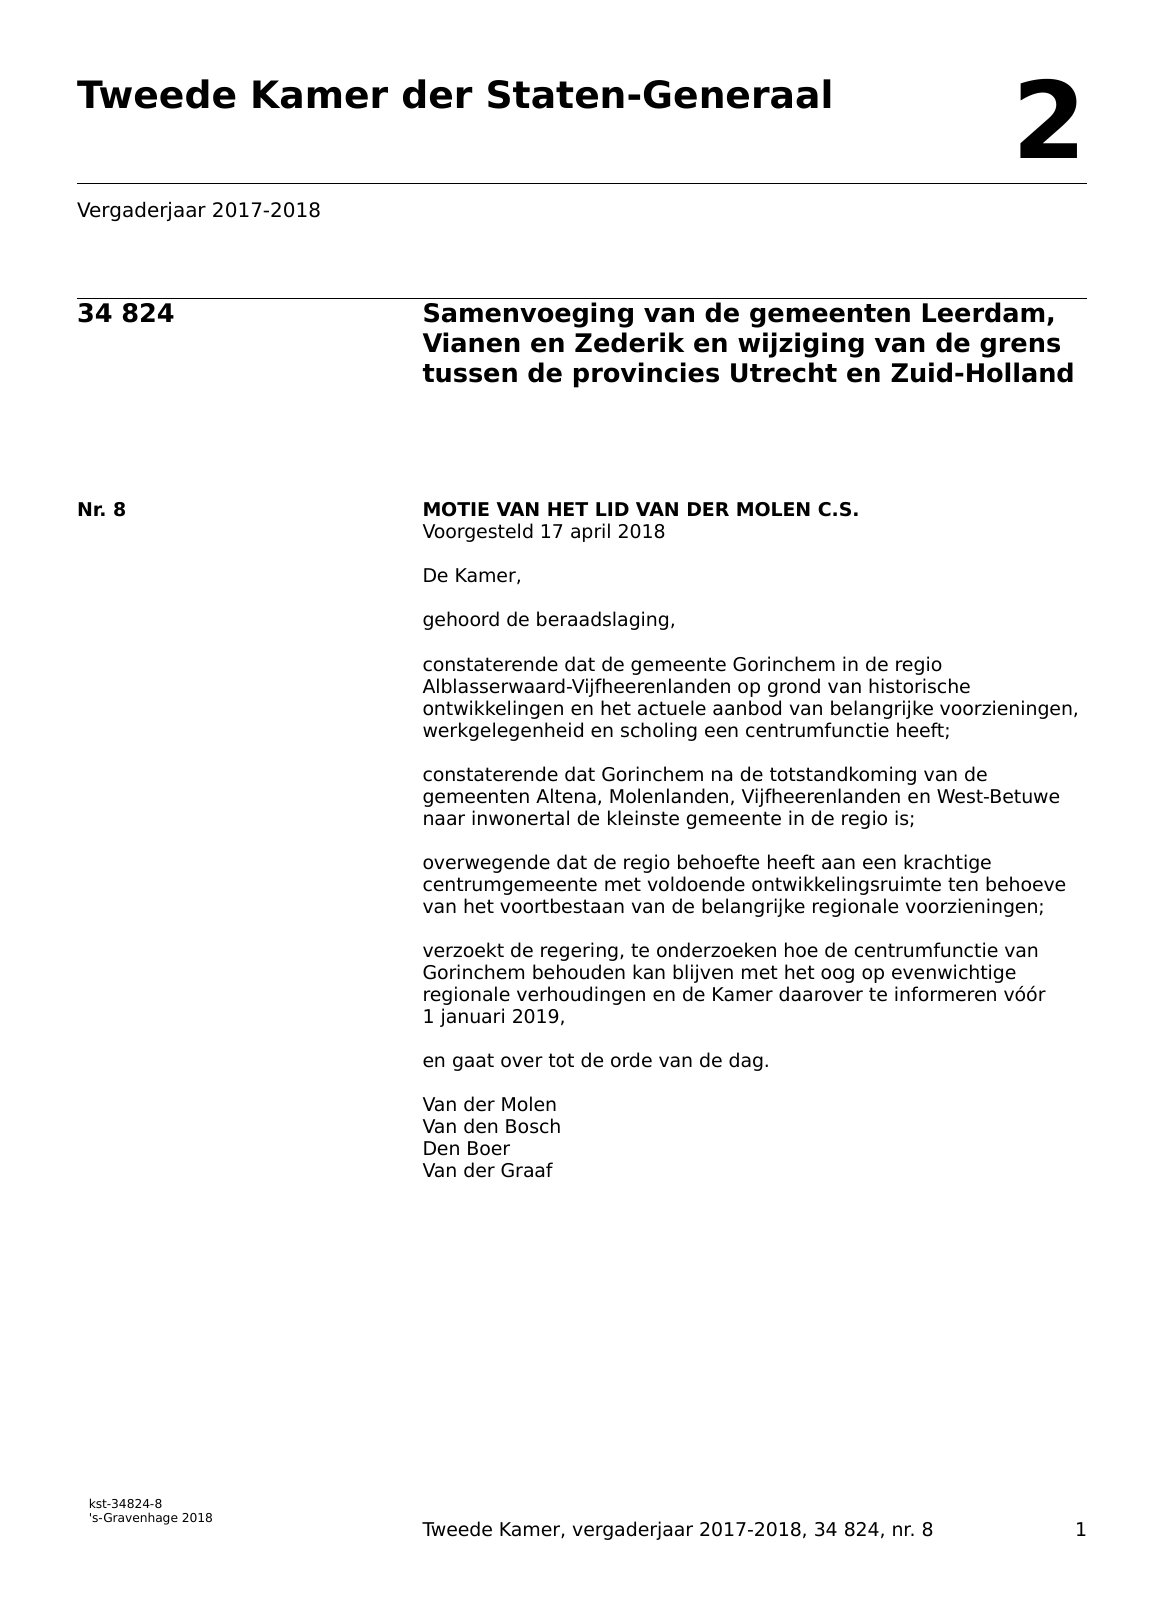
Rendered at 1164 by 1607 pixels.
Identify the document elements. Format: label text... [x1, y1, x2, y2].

text Van den Bosch [422, 1116, 1087, 1138]
text overwegende dat de regio behoefte heeft aan een krachtige centrumgemeente met voldoende ontwikkelingsruimte ten behoeve van het voortbestaan van de belangrijke regionale voorzieningen; [422, 852, 1087, 918]
text Van der Graaf [422, 1160, 1087, 1182]
text De Kamer, [422, 565, 1087, 587]
text gehoord de beraadslaging, [422, 609, 1087, 631]
text constaterende dat Gorinchem na de totstandkoming van de gemeenten Altena, Molenlanden, Vijfheerenlanden en West-Betuwe naar inwonertal de kleinste gemeente in de regio is; [422, 764, 1087, 829]
subtitle Nr. 8 MOTIE VAN HET LID VAN DER MOLEN C.S. [77, 499, 1087, 521]
table_header Tweede Kamer der Staten-Generaal [77, 59, 886, 183]
text constaterende dat de gemeente Gorinchem in de regio Alblasserwaard-Vijfheerenlanden op grond van historische ontwikkelingen en het actuele aanbod van belangrijke voorzieningen, werkgelegenheid en scholing een centrumfunctie heeft; [422, 653, 1087, 741]
text Den Boer [422, 1138, 1087, 1160]
text verzoekt de regering, te onderzoeken hoe de centrumfunctie van Gorinchem behouden kan blijven met het oog op evenwichtige regionale verhoudingen en de Kamer daarover te informeren vóór 1 januari 2019, [422, 940, 1087, 1028]
text kst-34824-8 [88, 1497, 323, 1511]
text 's-Gravenhage 2018 [88, 1511, 323, 1525]
text Voorgesteld 17 april 2018 [422, 521, 1087, 543]
text Van der Molen [422, 1094, 1087, 1116]
subtitle 34 824 Samenvoeging van de gemeenten Leerdam, Vianen en Zederik en wijziging van de grens tussen de provincies Utrecht en Zuid-Holland [77, 299, 1087, 388]
table_header 2 [886, 59, 1087, 183]
text en gaat over tot de orde van de dag. [422, 1050, 1087, 1072]
table_cell Vergaderjaar 2017-2018 [77, 184, 1087, 298]
